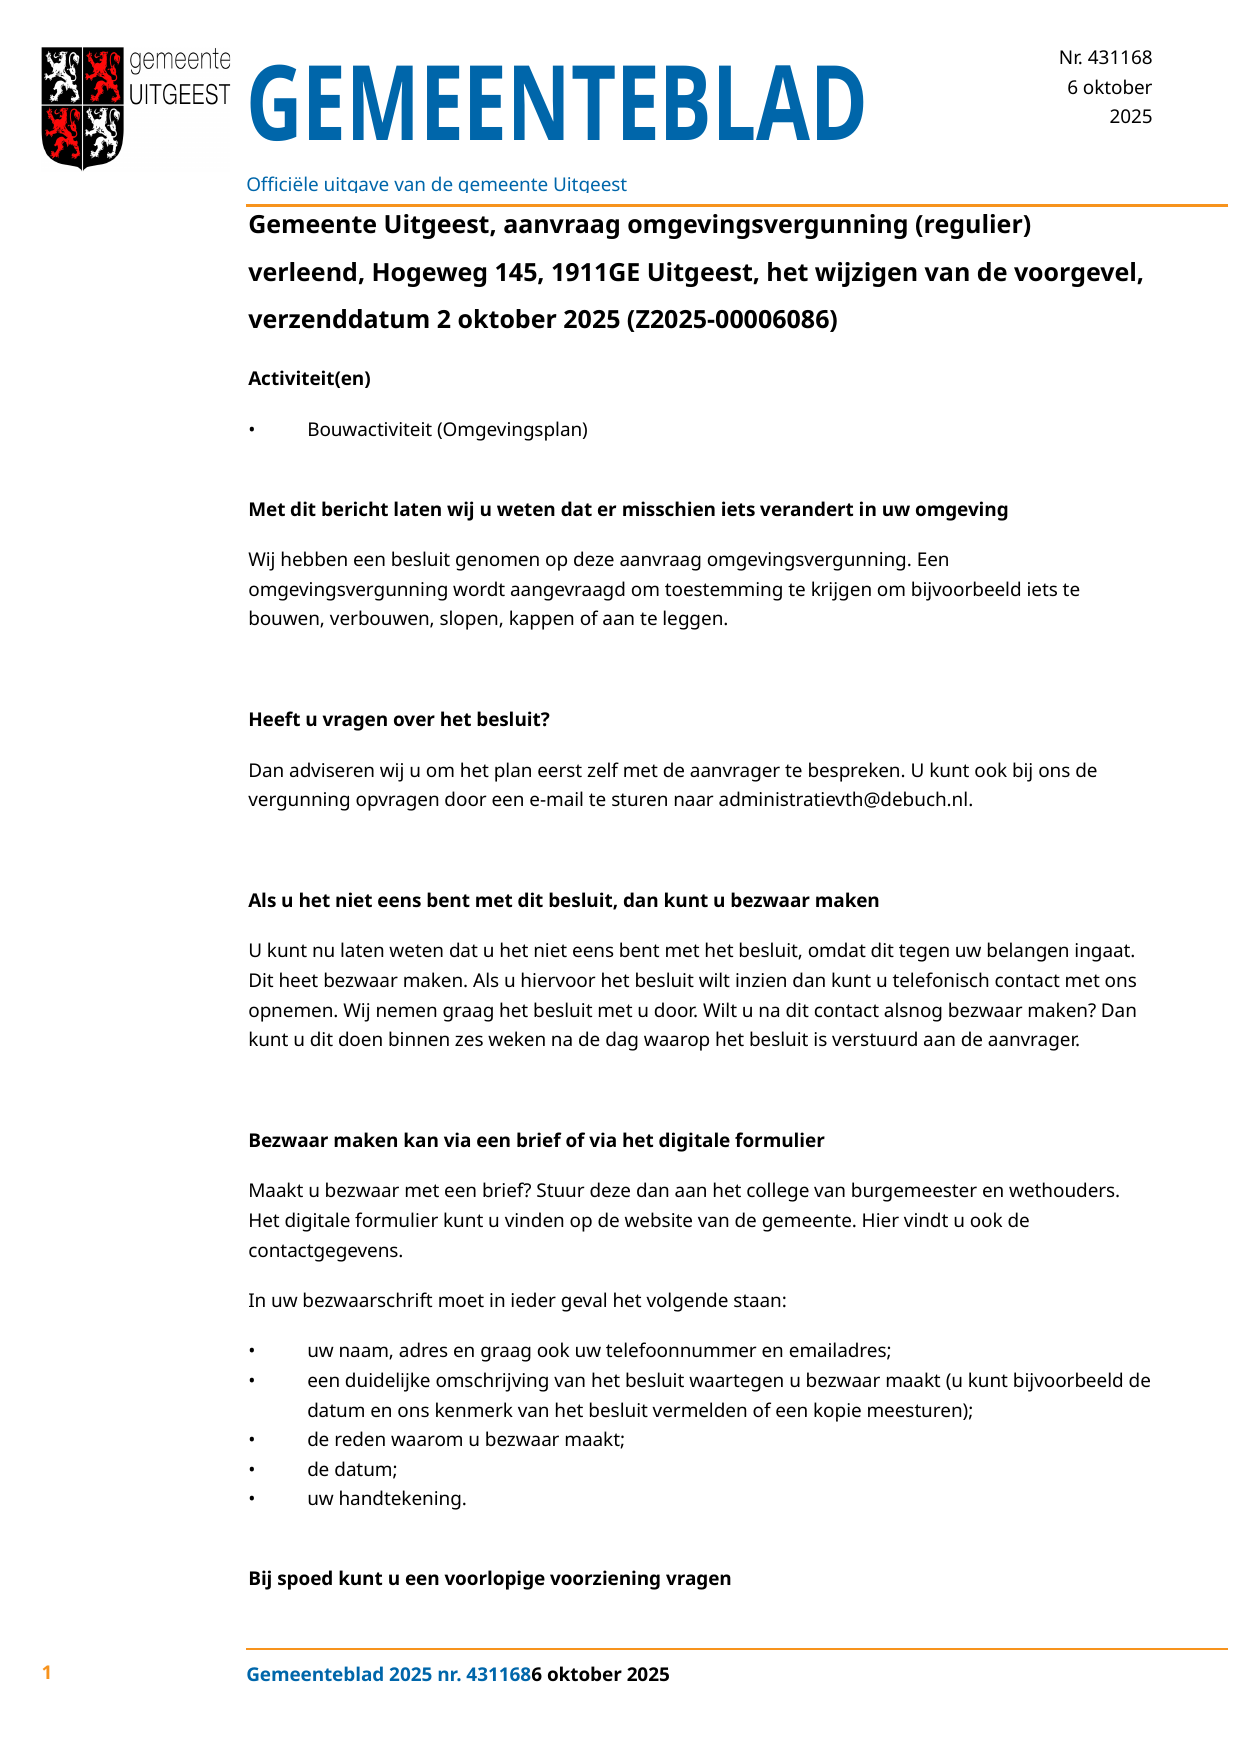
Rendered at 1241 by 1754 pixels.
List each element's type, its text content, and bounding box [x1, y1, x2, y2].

text Als u het niet eens bent met dit besluit, dan kunt u bezwaar maken [248, 887, 1152, 913]
text Heeft u vragen over het besluit? [248, 706, 1152, 732]
list uw naam, adres en graag ook uw telefoonnummer en emailadres; [248, 1338, 1152, 1363]
text Bezwaar maken kan via een brief of via het digitale formulier [248, 1127, 1152, 1153]
text Activiteit(en) [248, 366, 1152, 391]
list Bouwactiviteit (Omgevingsplan) [248, 416, 1152, 442]
text Dan adviseren wij u om het plan eerst zelf met de aanvrager te bespreken. U kunt ook bij ons de vergunning opvragen door een e-mail te sturen naar administratievth@debuch.nl. [248, 757, 1152, 812]
text Met dit bericht laten wij u weten dat er misschien iets verandert in uw omgeving [248, 496, 1152, 522]
list de reden waarom u bezwaar maakt; [248, 1426, 1152, 1452]
text Bij spoed kunt u een voorlopige voorziening vragen [248, 1566, 1152, 1591]
list de datum; [248, 1456, 1152, 1482]
text In uw bezwaarschrift moet in ieder geval het volgende staan: [248, 1287, 1152, 1313]
text U kunt nu laten weten dat u het niet eens bent met het besluit, omdat dit tegen uw belangen ingaat. Dit heet bezwaar maken. Als u hiervoor het besluit wilt inzien dan kunt u telefonisch contact met ons opnemen. Wij nemen graag het besluit met u door. Wilt u na dit contact alsnog bezwaar maken? Dan kunt u dit doen binnen zes weken na de dag waarop het besluit is verstuurd aan de aanvrager. [248, 938, 1152, 1052]
picture [41, 47, 231, 172]
list uw handtekening. [248, 1486, 1152, 1511]
text Gemeente Uitgeest, aanvraag omgevingsvergunning (regulier) verleend, Hogeweg 145, 1911GE Uitgeest, het wijzigen van de voorgevel, verzenddatum 2 oktober 2025 (Z2025-00006086) [248, 207, 1152, 336]
text Maakt u bezwaar met een brief? Stuur deze dan aan het college van burgemeester en wethouders. Het digitale formulier kunt u vinden op de website van de gemeente. Hier vindt u ook de contactgegevens. [248, 1178, 1152, 1262]
list een duidelijke omschrijving van het besluit waartegen u bezwaar maakt (u kunt bijvoorbeeld de datum en ons kenmerk van het besluit vermelden of een kopie meesturen); [248, 1367, 1152, 1422]
text Wij hebben een besluit genomen op deze aanvraag omgevingsvergunning. Een omgevingsvergunning wordt aangevraagd om toestemming te krijgen om bijvoorbeeld iets te bouwen, verbouwen, slopen, kappen of aan te leggen. [248, 546, 1152, 631]
